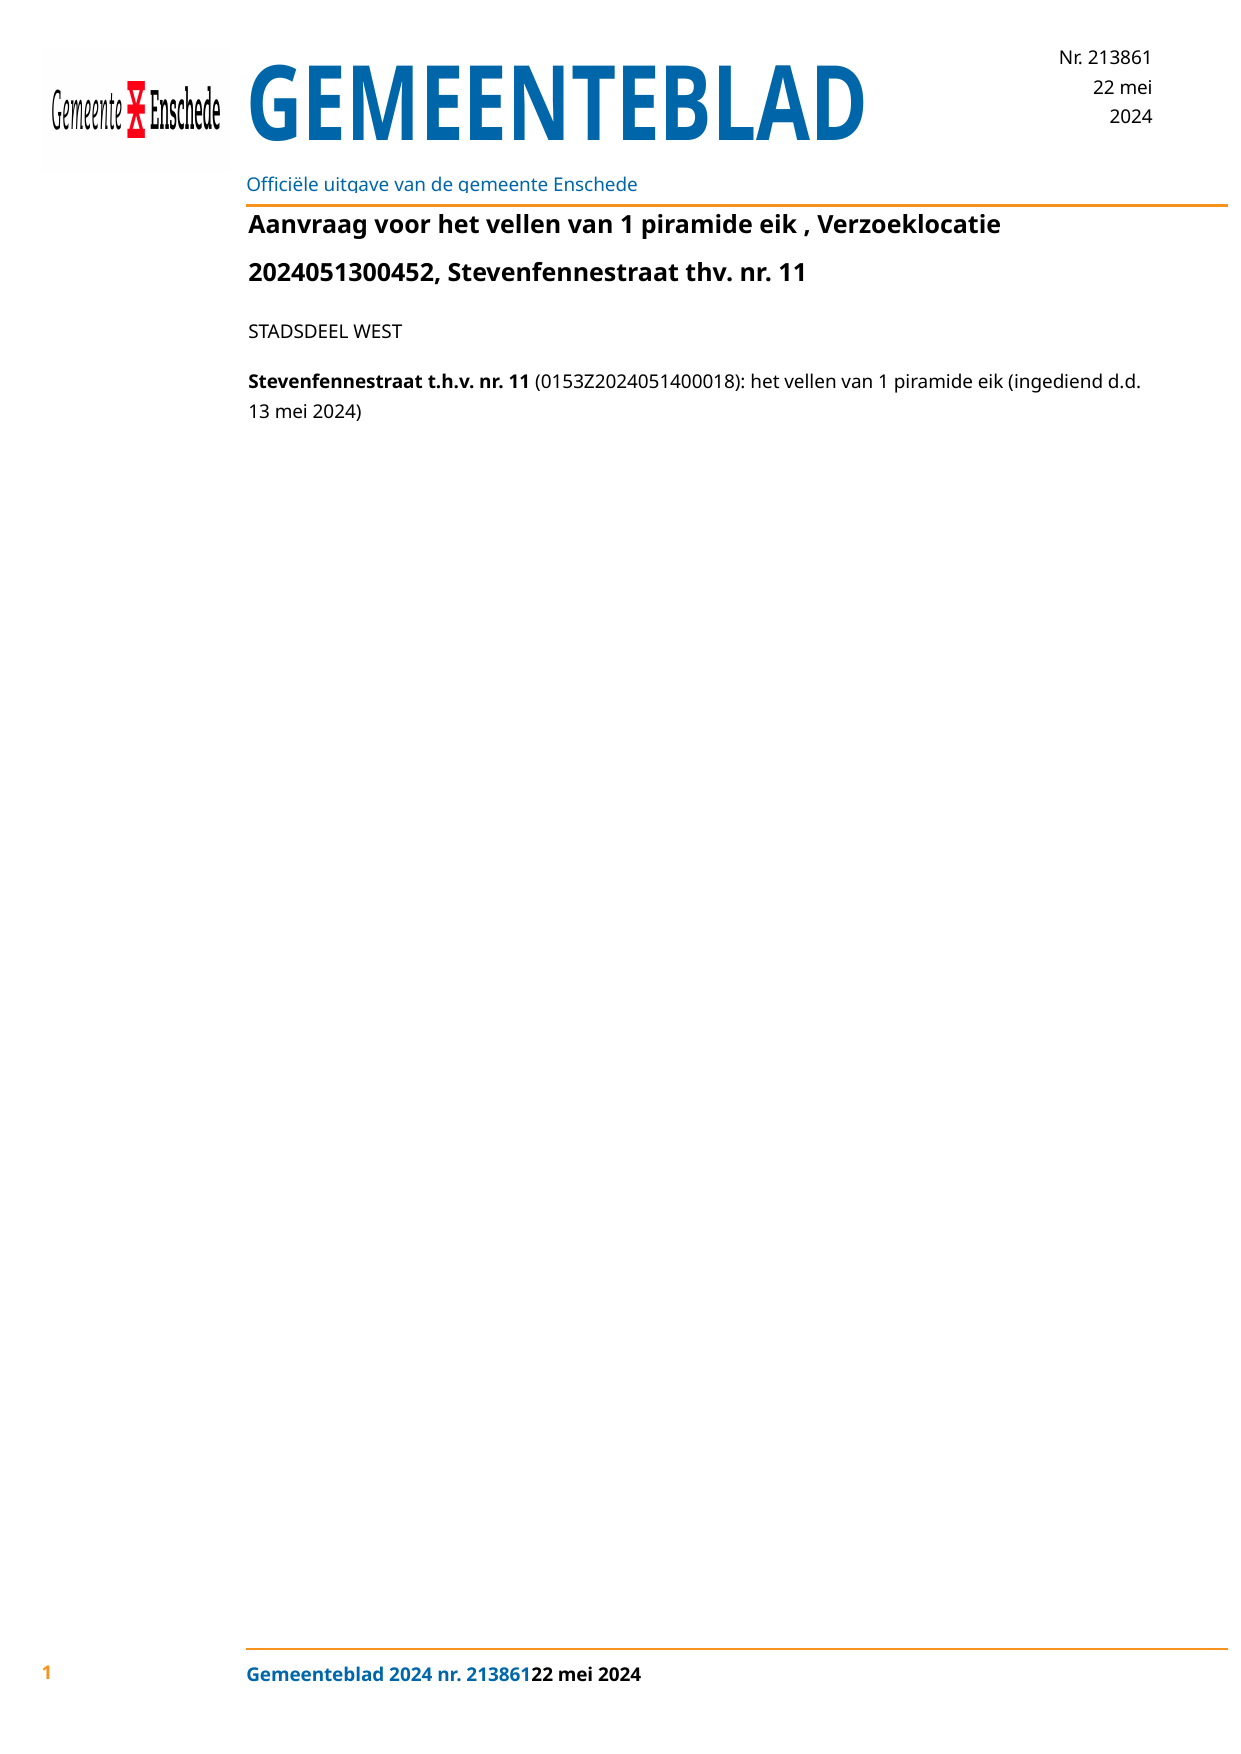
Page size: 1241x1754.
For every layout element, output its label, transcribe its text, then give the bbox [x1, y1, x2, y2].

text Aanvraag voor het vellen van 1 piramide eik , Verzoeklocatie 2024051300452, Stevenfennestraat thv. nr. 11 [248, 207, 1152, 288]
text Stevenfennestraat t.h.v. nr. 11 (0153Z2024051400018): het vellen van 1 piramide eik (ingediend d.d. 13 mei 2024) [248, 368, 1152, 424]
picture [41, 47, 231, 172]
text STADSDEEL WEST [248, 318, 1152, 344]
